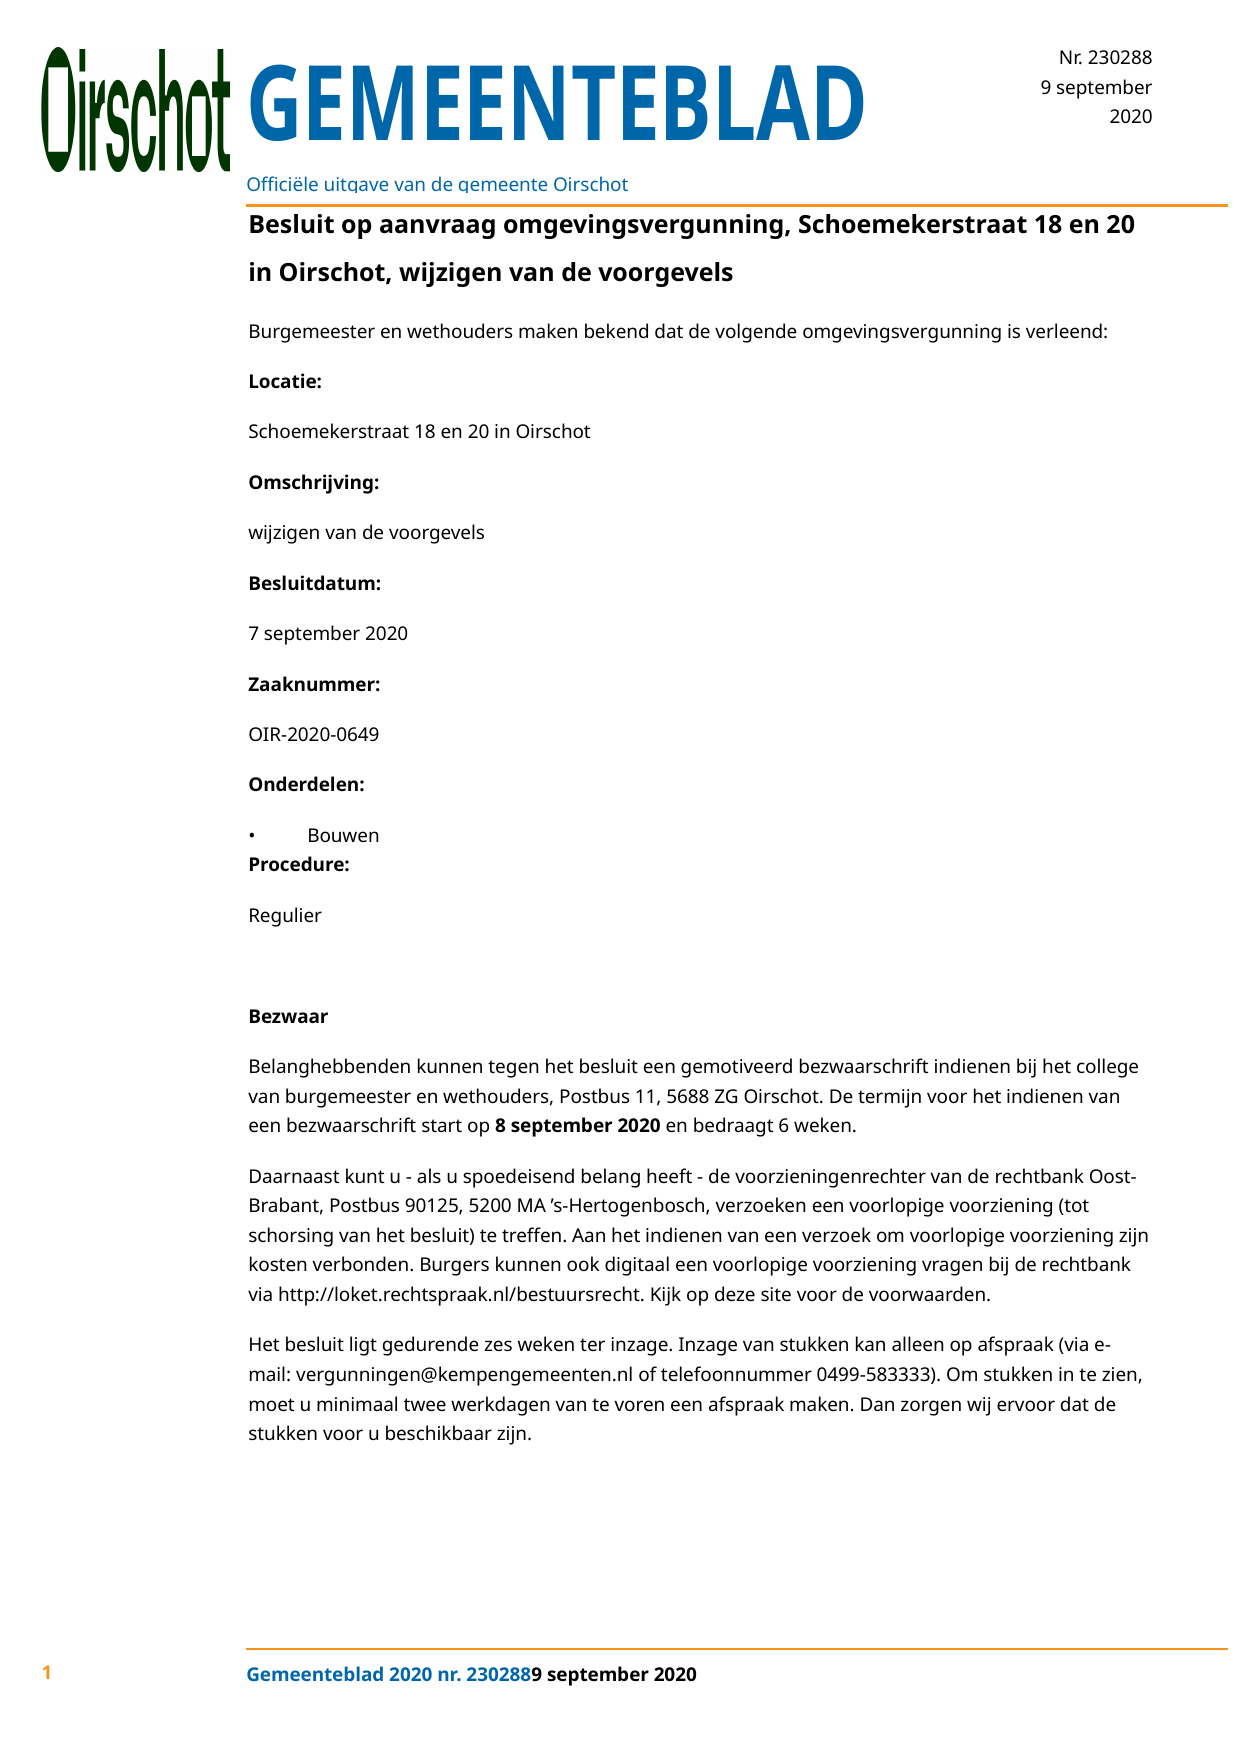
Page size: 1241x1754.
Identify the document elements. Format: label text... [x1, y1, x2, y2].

text Burgemeester en wethouders maken bekend dat de volgende omgevingsvergunning is verleend: [248, 318, 1152, 344]
text Daarnaast kunt u - als u spoedeisend belang heeft - de voorzieningenrechter van de rechtbank Oost-Brabant, Postbus 90125, 5200 MA ’s-Hertogenbosch, verzoeken een voorlopige voorziening (tot schorsing van het besluit) te treffen. Aan het indienen van een verzoek om voorlopige voorziening zijn kosten verbonden. Burgers kunnen ook digitaal een voorlopige voorziening vragen bij de rechtbank via http://loket.rechtspraak.nl/bestuursrecht. Kijk op deze site voor de voorwaarden. [248, 1163, 1152, 1307]
text Zaaknummer: [248, 671, 1152, 697]
text Besluitdatum: [248, 570, 1152, 596]
text Regulier [248, 902, 1152, 928]
text Schoemekerstraat 18 en 20 in Oirschot [248, 419, 1152, 444]
text Bezwaar [248, 1003, 1152, 1029]
picture [41, 47, 231, 172]
text OIR-2020-0649 [248, 721, 1152, 747]
text 7 september 2020 [248, 620, 1152, 646]
text Procedure: [248, 852, 1152, 877]
text Het besluit ligt gedurende zes weken ter inzage. Inzage van stukken kan alleen op afspraak (via e-mail: vergunningen@kempengemeenten.nl of telefoonnummer 0499-583333). Om stukken in te zien, moet u minimaal twee werkdagen van te voren een afspraak maken. Dan zorgen wij ervoor dat de stukken voor u beschikbaar zijn. [248, 1332, 1152, 1446]
text Belanghebbenden kunnen tegen het besluit een gemotiveerd bezwaarschrift indienen bij het college van burgemeester en wethouders, Postbus 11, 5688 ZG Oirschot. De termijn voor het indienen van een bezwaarschrift start op 8 september 2020 en bedraagt 6 weken. [248, 1053, 1152, 1138]
text Locatie: [248, 368, 1152, 394]
text Omschrijving: [248, 469, 1152, 495]
text Onderdelen: [248, 772, 1152, 797]
text Besluit op aanvraag omgevingsvergunning, Schoemekerstraat 18 en 20 in Oirschot, wijzigen van de voorgevels [248, 207, 1152, 288]
text wijzigen van de voorgevels [248, 519, 1152, 545]
list Bouwen [248, 822, 1152, 848]
